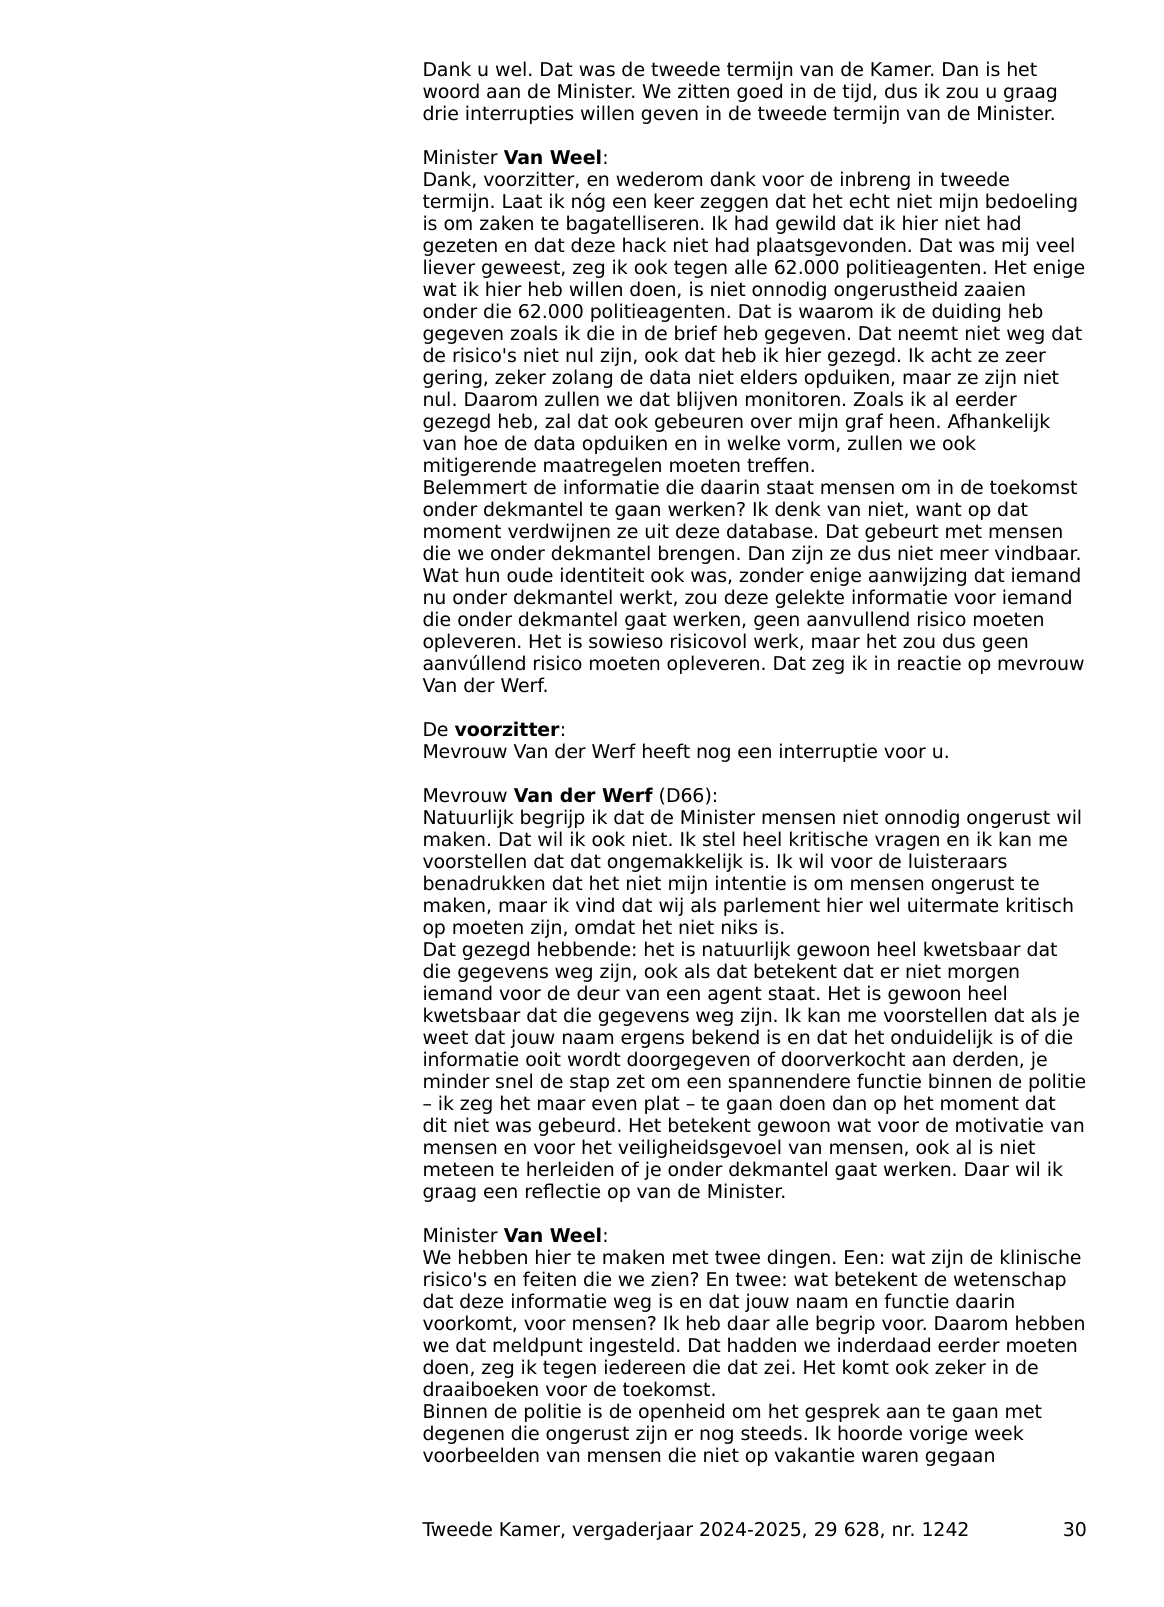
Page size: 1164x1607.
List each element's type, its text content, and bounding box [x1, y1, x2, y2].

text Dank, voorzitter, en wederom dank voor de inbreng in tweede termijn. Laat ik nóg een keer zeggen dat het echt niet mijn bedoeling is om zaken te bagatelliseren. Ik had gewild dat ik hier niet had gezeten en dat deze hack niet had plaatsgevonden. Dat was mij veel liever geweest, zeg ik ook tegen alle 62.000 politieagenten. Het enige wat ik hier heb willen doen, is niet onnodig ongerustheid zaaien onder die 62.000 politieagenten. Dat is waarom ik de duiding heb gegeven zoals ik die in de brief heb gegeven. Dat neemt niet weg dat de risico's niet nul zijn, ook dat heb ik hier gezegd. Ik acht ze zeer gering, zeker zolang de data niet elders opduiken, maar ze zijn niet nul. Daarom zullen we dat blijven monitoren. Zoals ik al eerder gezegd heb, zal dat ook gebeuren over mijn graf heen. Afhankelijk van hoe de data opduiken en in welke vorm, zullen we ook mitigerende maatregelen moeten treffen. [422, 169, 1087, 477]
text De voorzitter: [422, 719, 1087, 741]
text Dat gezegd hebbende: het is natuurlijk gewoon heel kwetsbaar dat die gegevens weg zijn, ook als dat betekent dat er niet morgen iemand voor de deur van een agent staat. Het is gewoon heel kwetsbaar dat die gegevens weg zijn. Ik kan me voorstellen dat als je weet dat jouw naam ergens bekend is en dat het onduidelijk is of die informatie ooit wordt doorgegeven of doorverkocht aan derden, je minder snel de stap zet om een spannendere functie binnen de politie – ik zeg het maar even plat – te gaan doen dan op het moment dat dit niet was gebeurd. Het betekent gewoon wat voor de motivatie van mensen en voor het veiligheidsgevoel van mensen, ook al is niet meteen te herleiden of je onder dekmantel gaat werken. Daar wil ik graag een reflectie op van de Minister. [422, 939, 1087, 1203]
text Binnen de politie is de openheid om het gesprek aan te gaan met degenen die ongerust zijn er nog steeds. Ik hoorde vorige week voorbeelden van mensen die niet op vakantie waren gegaan [422, 1401, 1087, 1467]
text Dank u wel. Dat was de tweede termijn van de Kamer. Dan is het woord aan de Minister. We zitten goed in de tijd, dus ik zou u graag drie interrupties willen geven in de tweede termijn van de Minister. [422, 59, 1087, 125]
text We hebben hier te maken met twee dingen. Een: wat zijn de klinische risico's en feiten die we zien? En twee: wat betekent de wetenschap dat deze informatie weg is en dat jouw naam en functie daarin voorkomt, voor mensen? Ik heb daar alle begrip voor. Daarom hebben we dat meldpunt ingesteld. Dat hadden we inderdaad eerder moeten doen, zeg ik tegen iedereen die dat zei. Het komt ook zeker in de draaiboeken voor de toekomst. [422, 1247, 1087, 1401]
text Natuurlijk begrijp ik dat de Minister mensen niet onnodig ongerust wil maken. Dat wil ik ook niet. Ik stel heel kritische vragen en ik kan me voorstellen dat dat ongemakkelijk is. Ik wil voor de luisteraars benadrukken dat het niet mijn intentie is om mensen ongerust te maken, maar ik vind dat wij als parlement hier wel uitermate kritisch op moeten zijn, omdat het niet niks is. [422, 807, 1087, 939]
text Mevrouw Van der Werf (D66): [422, 785, 1087, 807]
text Minister Van Weel: [422, 1225, 1087, 1247]
text Minister Van Weel: [422, 147, 1087, 169]
text Belemmert de informatie die daarin staat mensen om in de toekomst onder dekmantel te gaan werken? Ik denk van niet, want op dat moment verdwijnen ze uit deze database. Dat gebeurt met mensen die we onder dekmantel brengen. Dan zijn ze dus niet meer vindbaar. Wat hun oude identiteit ook was, zonder enige aanwijzing dat iemand nu onder dekmantel werkt, zou deze gelekte informatie voor iemand die onder dekmantel gaat werken, geen aanvullend risico moeten opleveren. Het is sowieso risicovol werk, maar het zou dus geen aanvúllend risico moeten opleveren. Dat zeg ik in reactie op mevrouw Van der Werf. [422, 477, 1087, 697]
text Mevrouw Van der Werf heeft nog een interruptie voor u. [422, 741, 1087, 763]
